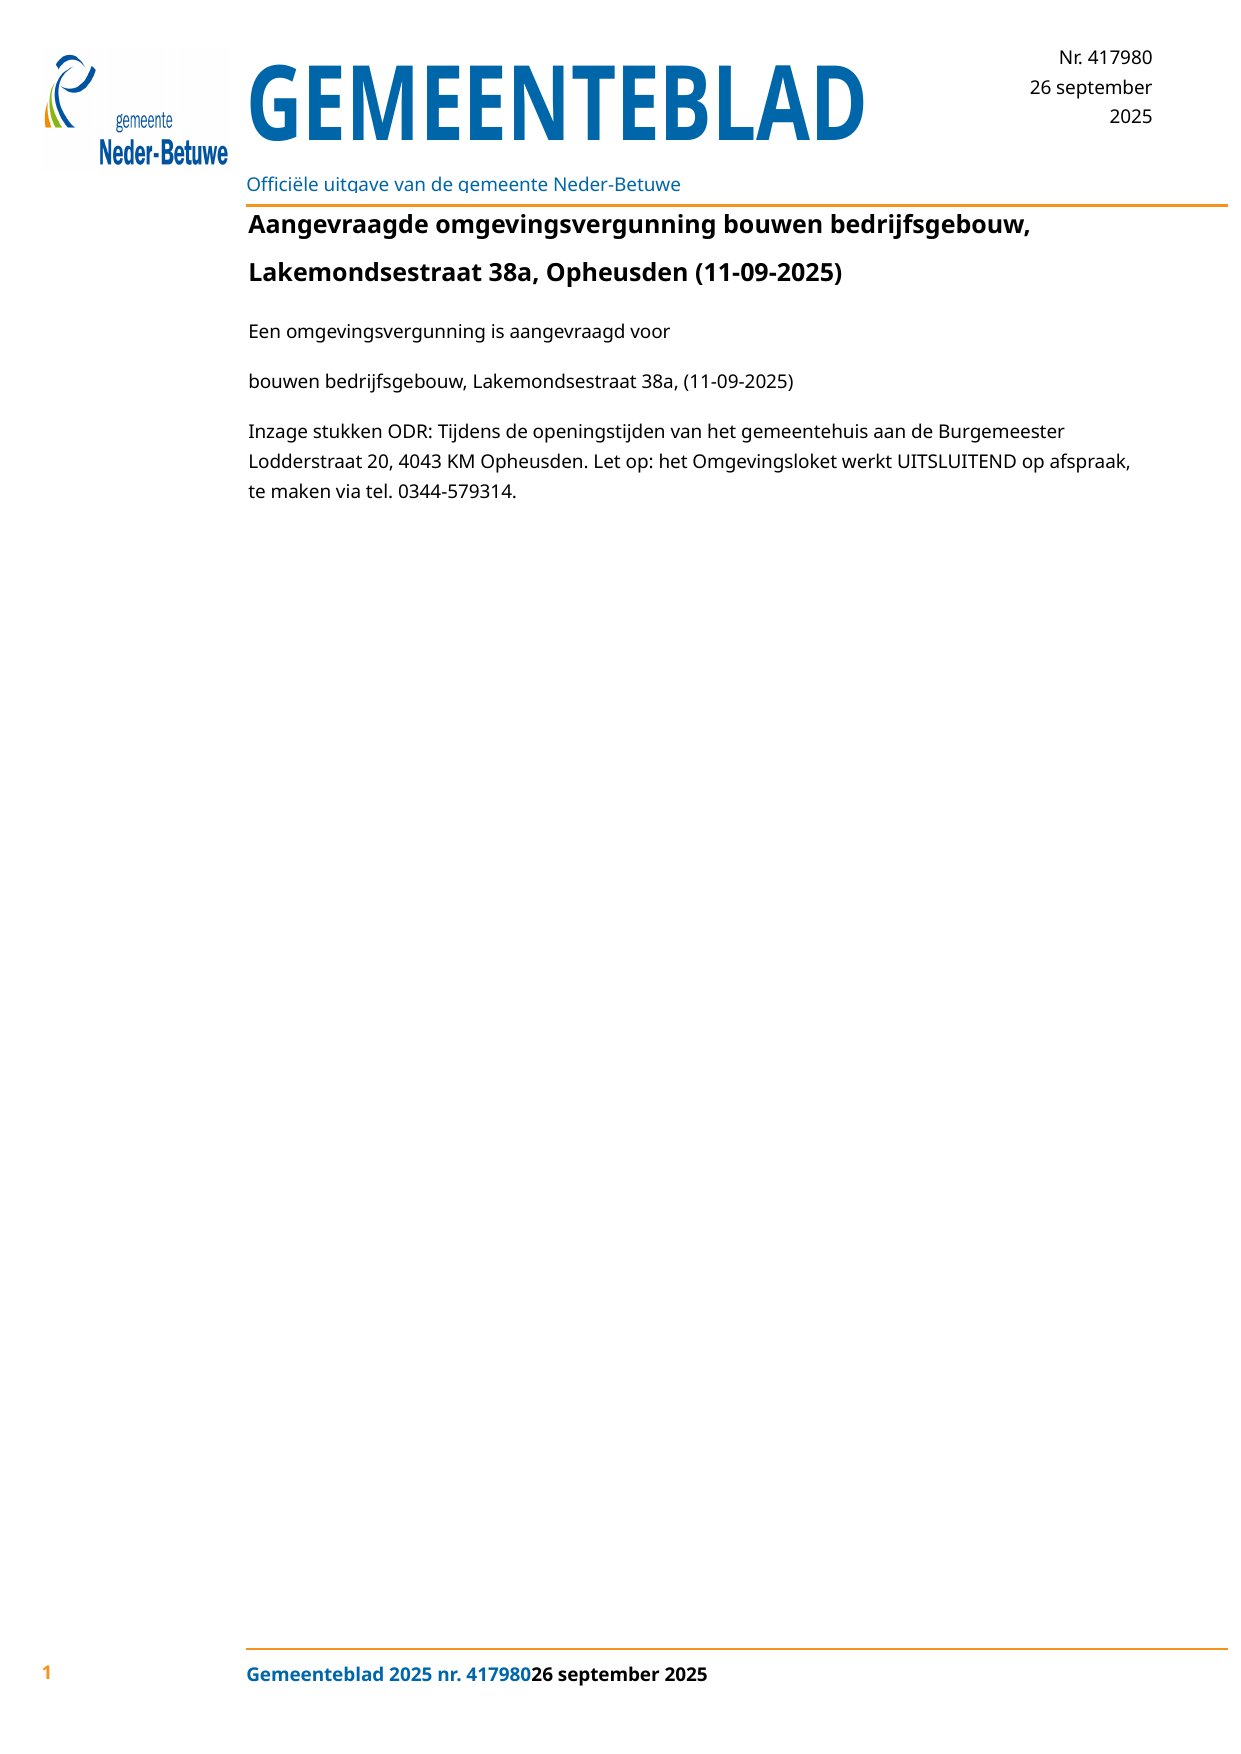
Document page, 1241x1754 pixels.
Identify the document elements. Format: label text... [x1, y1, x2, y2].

text Aangevraagde omgevingsvergunning bouwen bedrijfsgebouw, Lakemondsestraat 38a, Opheusden (11-09-2025) [248, 207, 1152, 288]
text Inzage stukken ODR: Tijdens de openingstijden van het gemeentehuis aan de Burgemeester Lodderstraat 20, 4043 KM Opheusden. Let op: het Omgevingsloket werkt UITSLUITEND op afspraak, te maken via tel. 0344-579314. [248, 419, 1152, 504]
picture [41, 47, 231, 172]
text Een omgevingsvergunning is aangevraagd voor [248, 318, 1152, 344]
text bouwen bedrijfsgebouw, Lakemondsestraat 38a, (11-09-2025) [248, 368, 1152, 394]
